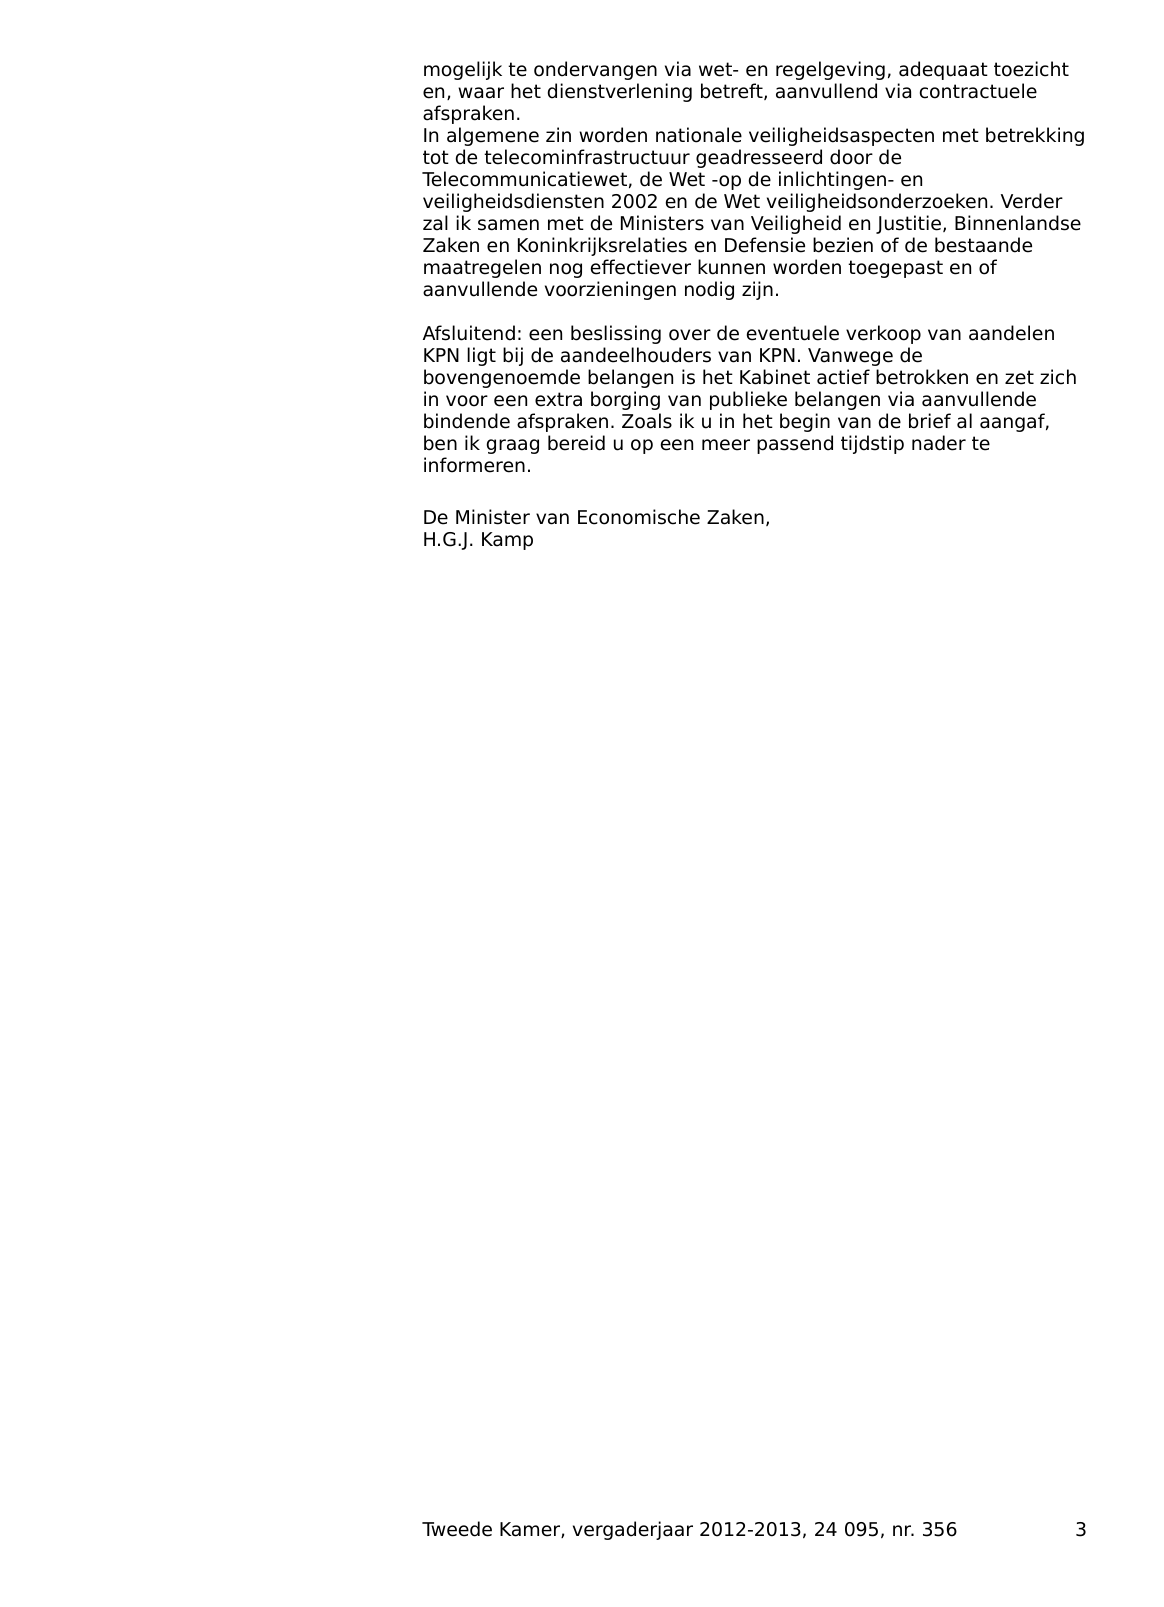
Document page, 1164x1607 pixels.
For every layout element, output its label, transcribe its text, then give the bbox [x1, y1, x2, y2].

text mogelijk te ondervangen via wet- en regelgeving, adequaat toezicht en, waar het dienstverlening betreft, aanvullend via contractuele afspraken. [422, 59, 1087, 125]
text In algemene zin worden nationale veiligheidsaspecten met betrekking tot de telecominfrastructuur geadresseerd door de Telecommunicatiewet, de Wet -op de inlichtingen- en veiligheidsdiensten 2002 en de Wet veiligheidsonderzoeken. Verder zal ik samen met de Ministers van Veiligheid en Justitie, Binnenlandse Zaken en Koninkrijksrelaties en Defensie bezien of de bestaande maatregelen nog effectiever kunnen worden toegepast en of aanvullende voorzieningen nodig zijn. [422, 125, 1087, 301]
text De Minister van Economische Zaken, H.G.J. Kamp [422, 507, 1087, 551]
text Afsluitend: een beslissing over de eventuele verkoop van aandelen KPN ligt bij de aandeelhouders van KPN. Vanwege de bovengenoemde belangen is het Kabinet actief betrokken en zet zich in voor een extra borging van publieke belangen via aanvullende bindende afspraken. Zoals ik u in het begin van de brief al aangaf, ben ik graag bereid u op een meer passend tijdstip nader te informeren. [422, 323, 1087, 477]
